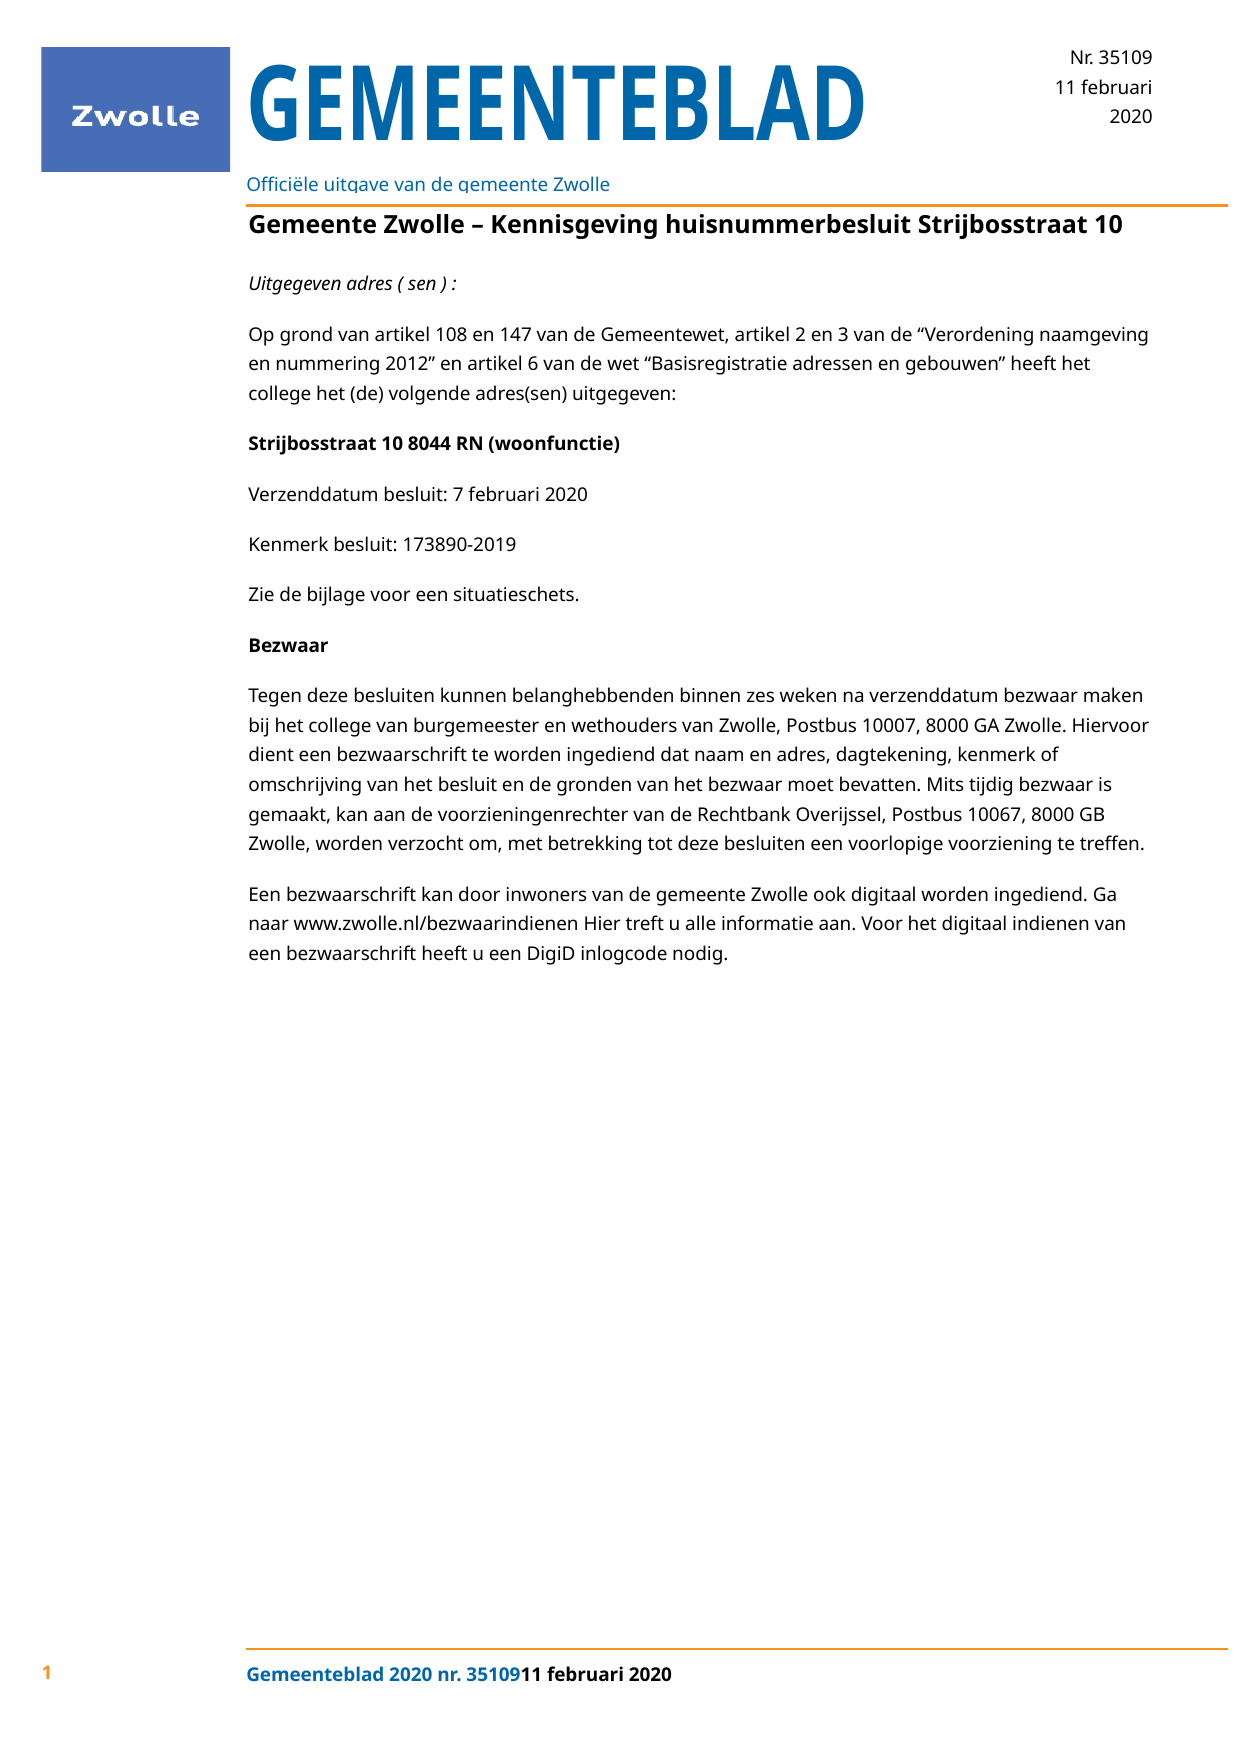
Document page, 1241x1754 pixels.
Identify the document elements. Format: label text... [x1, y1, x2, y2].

text Bezwaar [248, 632, 1152, 658]
text Kenmerk besluit: 173890-2019 [248, 531, 1152, 557]
text Uitgegeven adres ( sen ) : [248, 270, 1152, 296]
text Op grond van artikel 108 en 147 van de Gemeentewet, artikel 2 en 3 van de “Verordening naamgeving en nummering 2012” en artikel 6 van de wet “Basisregistratie adressen en gebouwen” heeft het college het (de) volgende adres(sen) uitgegeven: [248, 321, 1152, 406]
text Zie de bijlage voor een situatieschets. [248, 582, 1152, 607]
text Tegen deze besluiten kunnen belanghebbenden binnen zes weken na verzenddatum bezwaar maken bij het college van burgemeester en wethouders van Zwolle, Postbus 10007, 8000 GA Zwolle. Hiervoor dient een bezwaarschrift te worden ingediend dat naam en adres, dagtekening, kenmerk of omschrijving van het besluit en de gronden van het bezwaar moet bevatten. Mits tijdig bezwaar is gemaakt, kan aan de voorzieningenrechter van de Rechtbank Overijssel, Postbus 10067, 8000 GB Zwolle, worden verzocht om, met betrekking tot deze besluiten een voorlopige voorziening te treffen. [248, 682, 1152, 856]
text Een bezwaarschrift kan door inwoners van de gemeente Zwolle ook digitaal worden ingediend. Ga naar www.zwolle.nl/bezwaarindienen Hier treft u alle informatie aan. Voor het digitaal indienen van een bezwaarschrift heeft u een DigiD inlogcode nodig. [248, 881, 1152, 966]
text Verzenddatum besluit: 7 februari 2020 [248, 481, 1152, 506]
text Gemeente Zwolle – Kennisgeving huisnummerbesluit Strijbosstraat 10 [248, 207, 1152, 241]
picture [41, 47, 231, 172]
text Strijbosstraat 10 8044 RN (woonfunctie) [248, 430, 1152, 456]
